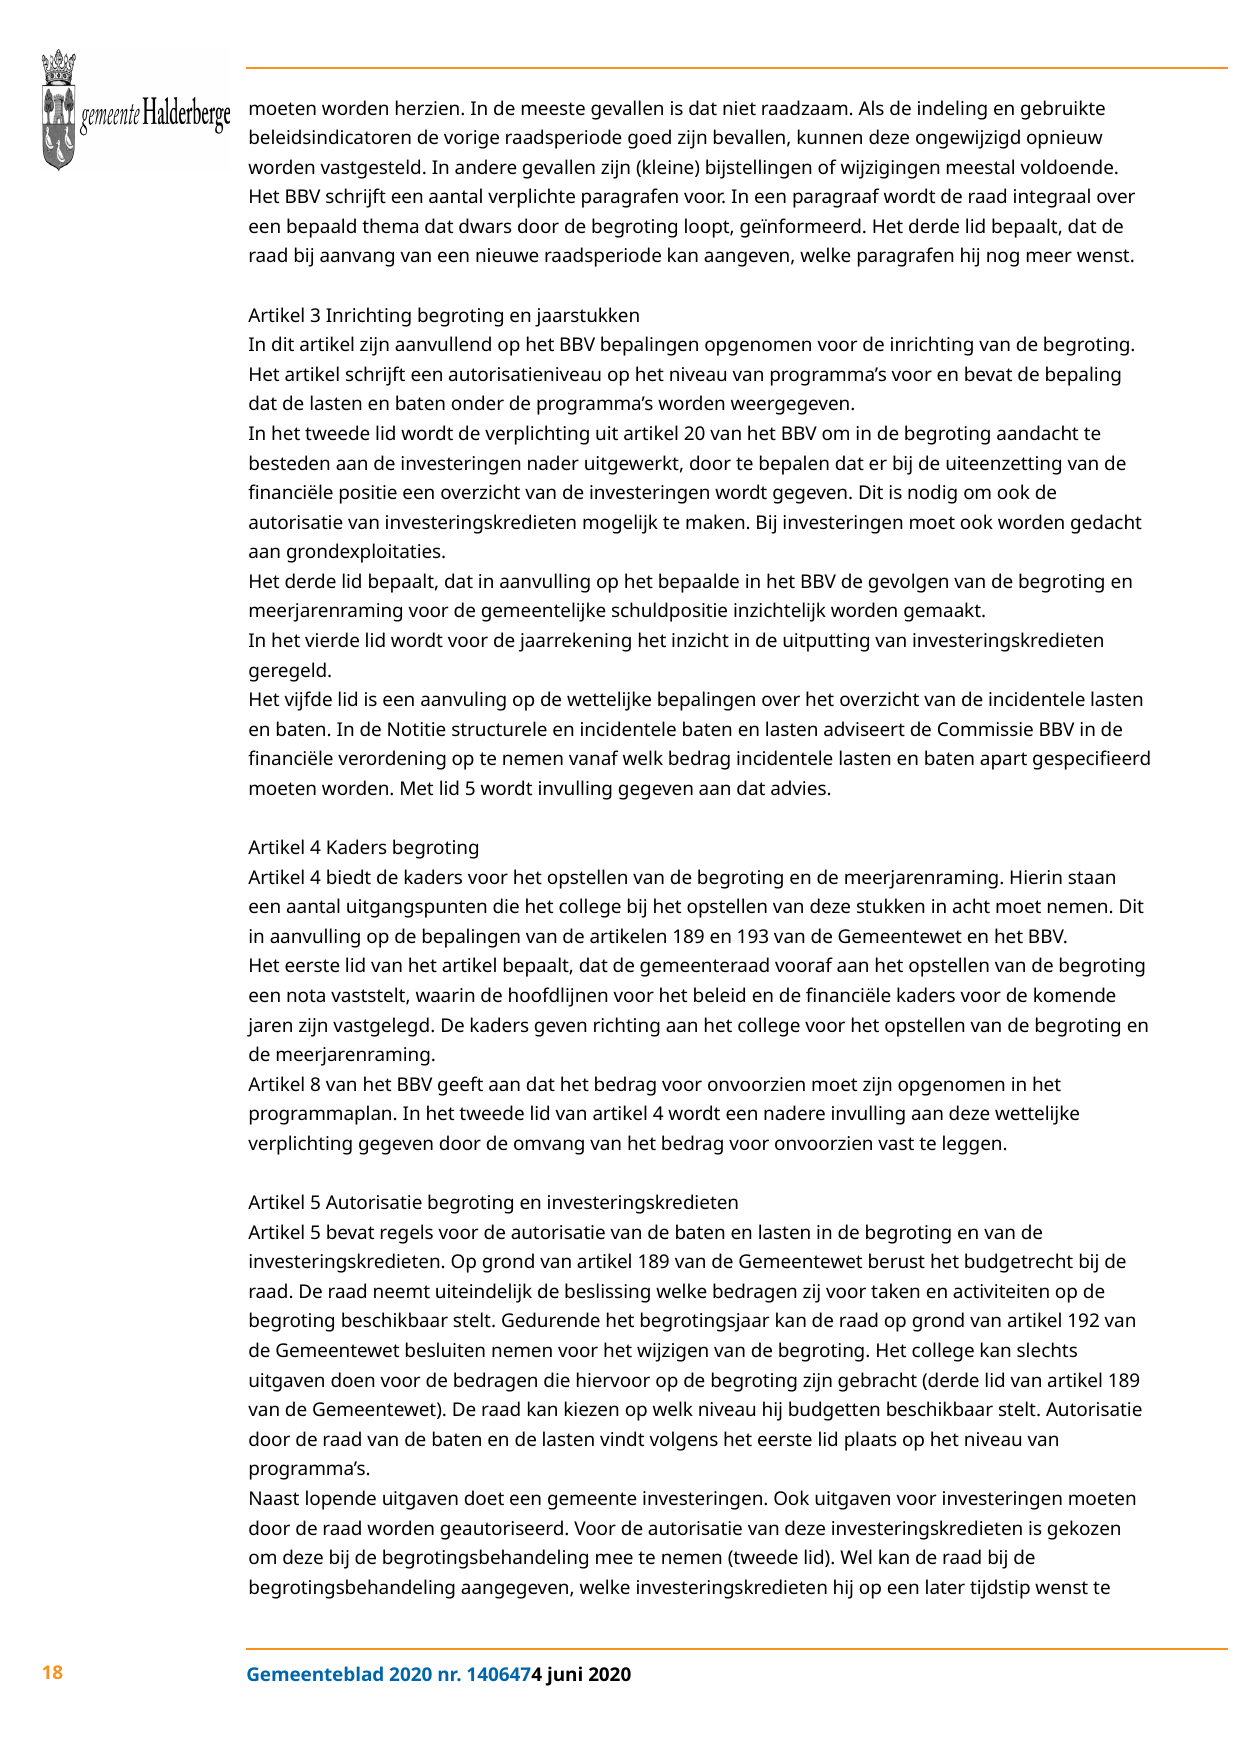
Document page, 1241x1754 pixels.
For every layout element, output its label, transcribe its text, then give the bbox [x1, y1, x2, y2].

text Naast lopende uitgaven doet een gemeente investeringen. Ook uitgaven voor investeringen moeten door de raad worden geautoriseerd. Voor de autorisatie van deze investeringskredieten is gekozen om deze bij de begrotingsbehandeling mee te nemen (tweede lid). Wel kan de raad bij de begrotingsbehandeling aangegeven, welke investeringskredieten hij op een later tijdstip wenst te [248, 1485, 1152, 1600]
text Het BBV schrijft een aantal verplichte paragrafen voor. In een paragraaf wordt de raad integraal over een bepaald thema dat dwars door de begroting loopt, geïnformeerd. Het derde lid bepaalt, dat de raad bij aanvang van een nieuwe raadsperiode kan aangeven, welke paragrafen hij nog meer wenst. [248, 183, 1152, 268]
text Het derde lid bepaalt, dat in aanvulling op het bepaalde in het BBV de gevolgen van de begroting en meerjarenraming voor de gemeentelijke schuldpositie inzichtelijk worden gemaakt. [248, 568, 1152, 623]
text Artikel 5 bevat regels voor de autorisatie van de baten en lasten in de begroting en van de investeringskredieten. Op grond van artikel 189 van de Gemeentewet berust het budgetrecht bij de raad. De raad neemt uiteindelijk de beslissing welke bedragen zij voor taken en activiteiten op de begroting beschikbaar stelt. Gedurende het begrotingsjaar kan de raad op grond van artikel 192 van de Gemeentewet besluiten nemen voor het wijzigen van de begroting. Het college kan slechts uitgaven doen voor de bedragen die hiervoor op de begroting zijn gebracht (derde lid van artikel 189 van de Gemeentewet). De raad kan kiezen op welk niveau hij budgetten beschikbaar stelt. Autorisatie door de raad van de baten en de lasten vindt volgens het eerste lid plaats op het niveau van programma’s. [248, 1219, 1152, 1481]
text Artikel 5 Autorisatie begroting en investeringskredieten [248, 1189, 1152, 1215]
text Artikel 3 Inrichting begroting en jaarstukken [248, 302, 1152, 328]
text Artikel 8 van het BBV geeft aan dat het bedrag voor onvoorzien moet zijn opgenomen in het programmaplan. In het tweede lid van artikel 4 wordt een nadere invulling aan deze wettelijke verplichting gegeven door de omvang van het bedrag voor onvoorzien vast te leggen. [248, 1071, 1152, 1156]
text Het eerste lid van het artikel bepaalt, dat de gemeenteraad vooraf aan het opstellen van de begroting een nota vaststelt, waarin de hoofdlijnen voor het beleid en de financiële kaders voor de komende jaren zijn vastgelegd. De kaders geven richting aan het college voor het opstellen van de begroting en de meerjarenraming. [248, 953, 1152, 1067]
text Artikel 4 Kaders begroting [248, 834, 1152, 860]
text In het tweede lid wordt de verplichting uit artikel 20 van het BBV om in de begroting aandacht te besteden aan de investeringen nader uitgewerkt, door te bepalen dat er bij de uiteenzetting van de financiële positie een overzicht van de investeringen wordt gegeven. Dit is nodig om ook de autorisatie van investeringskredieten mogelijk te maken. Bij investeringen moet ook worden gedacht aan grondexploitaties. [248, 420, 1152, 564]
text moeten worden herzien. In de meeste gevallen is dat niet raadzaam. Als de indeling en gebruikte beleidsindicatoren de vorige raadsperiode goed zijn bevallen, kunnen deze ongewijzigd opnieuw worden vastgesteld. In andere gevallen zijn (kleine) bijstellingen of wijzigingen meestal voldoende. [248, 95, 1152, 180]
text In dit artikel zijn aanvullend op het BBV bepalingen opgenomen voor de inrichting van de begroting. Het artikel schrijft een autorisatieniveau op het niveau van programma’s voor en bevat de bepaling dat de lasten en baten onder de programma’s worden weergegeven. [248, 331, 1152, 416]
text Het vijfde lid is een aanvuling op de wettelijke bepalingen over het overzicht van de incidentele lasten en baten. In de Notitie structurele en incidentele baten en lasten adviseert de Commissie BBV in de financiële verordening op te nemen vanaf welk bedrag incidentele lasten en baten apart gespecifieerd moeten worden. Met lid 5 wordt invulling gegeven aan dat advies. [248, 686, 1152, 801]
picture [41, 47, 231, 172]
text In het vierde lid wordt voor de jaarrekening het inzicht in de uitputting van investeringskredieten geregeld. [248, 627, 1152, 683]
text Artikel 4 biedt de kaders voor het opstellen van de begroting en de meerjarenraming. Hierin staan een aantal uitgangspunten die het college bij het opstellen van deze stukken in acht moet nemen. Dit in aanvulling op de bepalingen van de artikelen 189 en 193 van de Gemeentewet en het BBV. [248, 864, 1152, 949]
